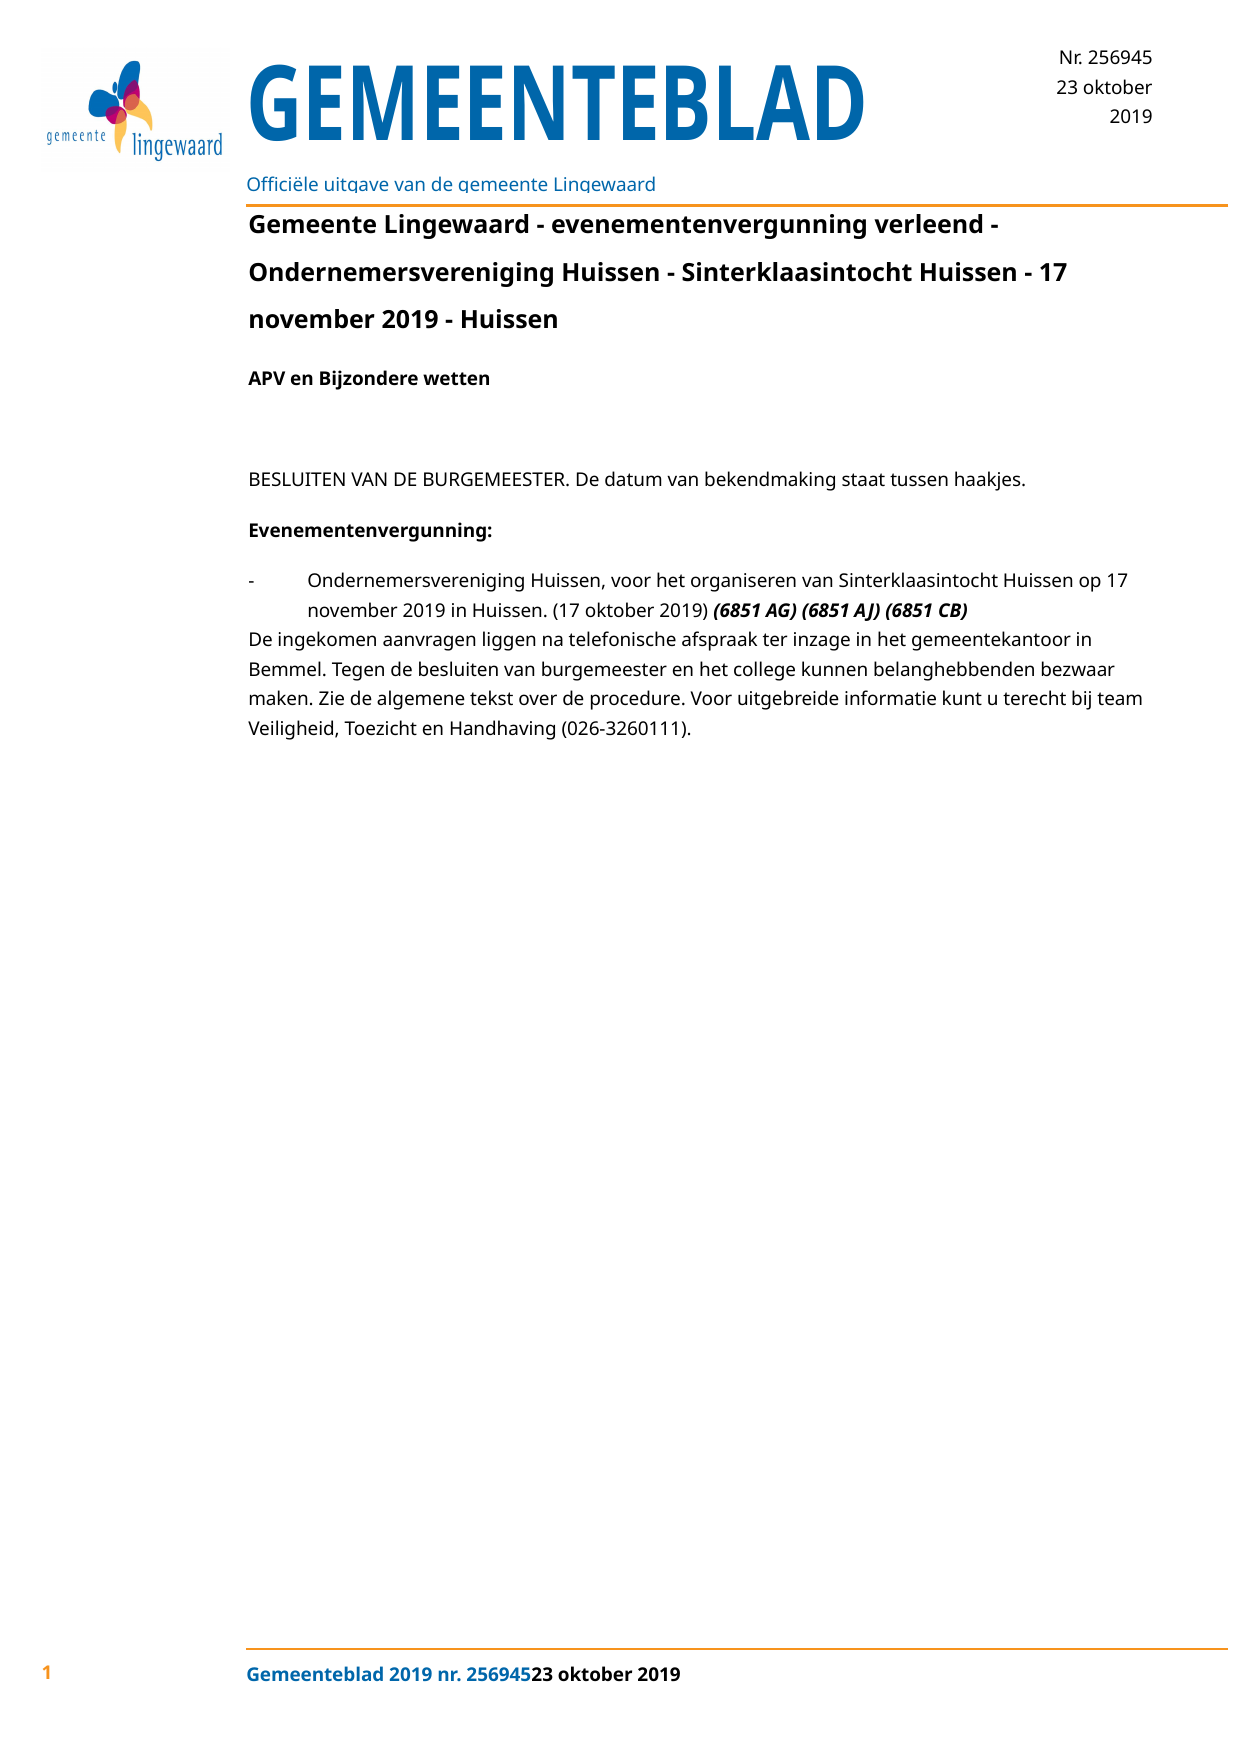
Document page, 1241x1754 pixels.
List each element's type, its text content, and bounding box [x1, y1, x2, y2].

text BESLUITEN VAN DE BURGEMEESTER. De datum van bekendmaking staat tussen haakjes. [248, 466, 1152, 492]
list Ondernemersvereniging Huissen, voor het organiseren van Sinterklaasintocht Huissen op 17 november 2019 in Huissen. (17 oktober 2019) (6851 AG) (6851 AJ) (6851 CB) [248, 567, 1152, 622]
text APV en Bijzondere wetten [248, 366, 1152, 391]
text Evenementenvergunning: [248, 517, 1152, 542]
text De ingekomen aanvragen liggen na telefonische afspraak ter inzage in het gemeentekantoor in Bemmel. Tegen de besluiten van burgemeester en het college kunnen belanghebbenden bezwaar maken. Zie de algemene tekst over de procedure. Voor uitgebreide informatie kunt u terecht bij team Veiligheid, Toezicht en Handhaving (026-3260111). [248, 626, 1152, 741]
text Gemeente Lingewaard - evenementenvergunning verleend - Ondernemersvereniging Huissen - Sinterklaasintocht Huissen - 17 november 2019 - Huissen [248, 207, 1152, 336]
picture [41, 47, 231, 172]
